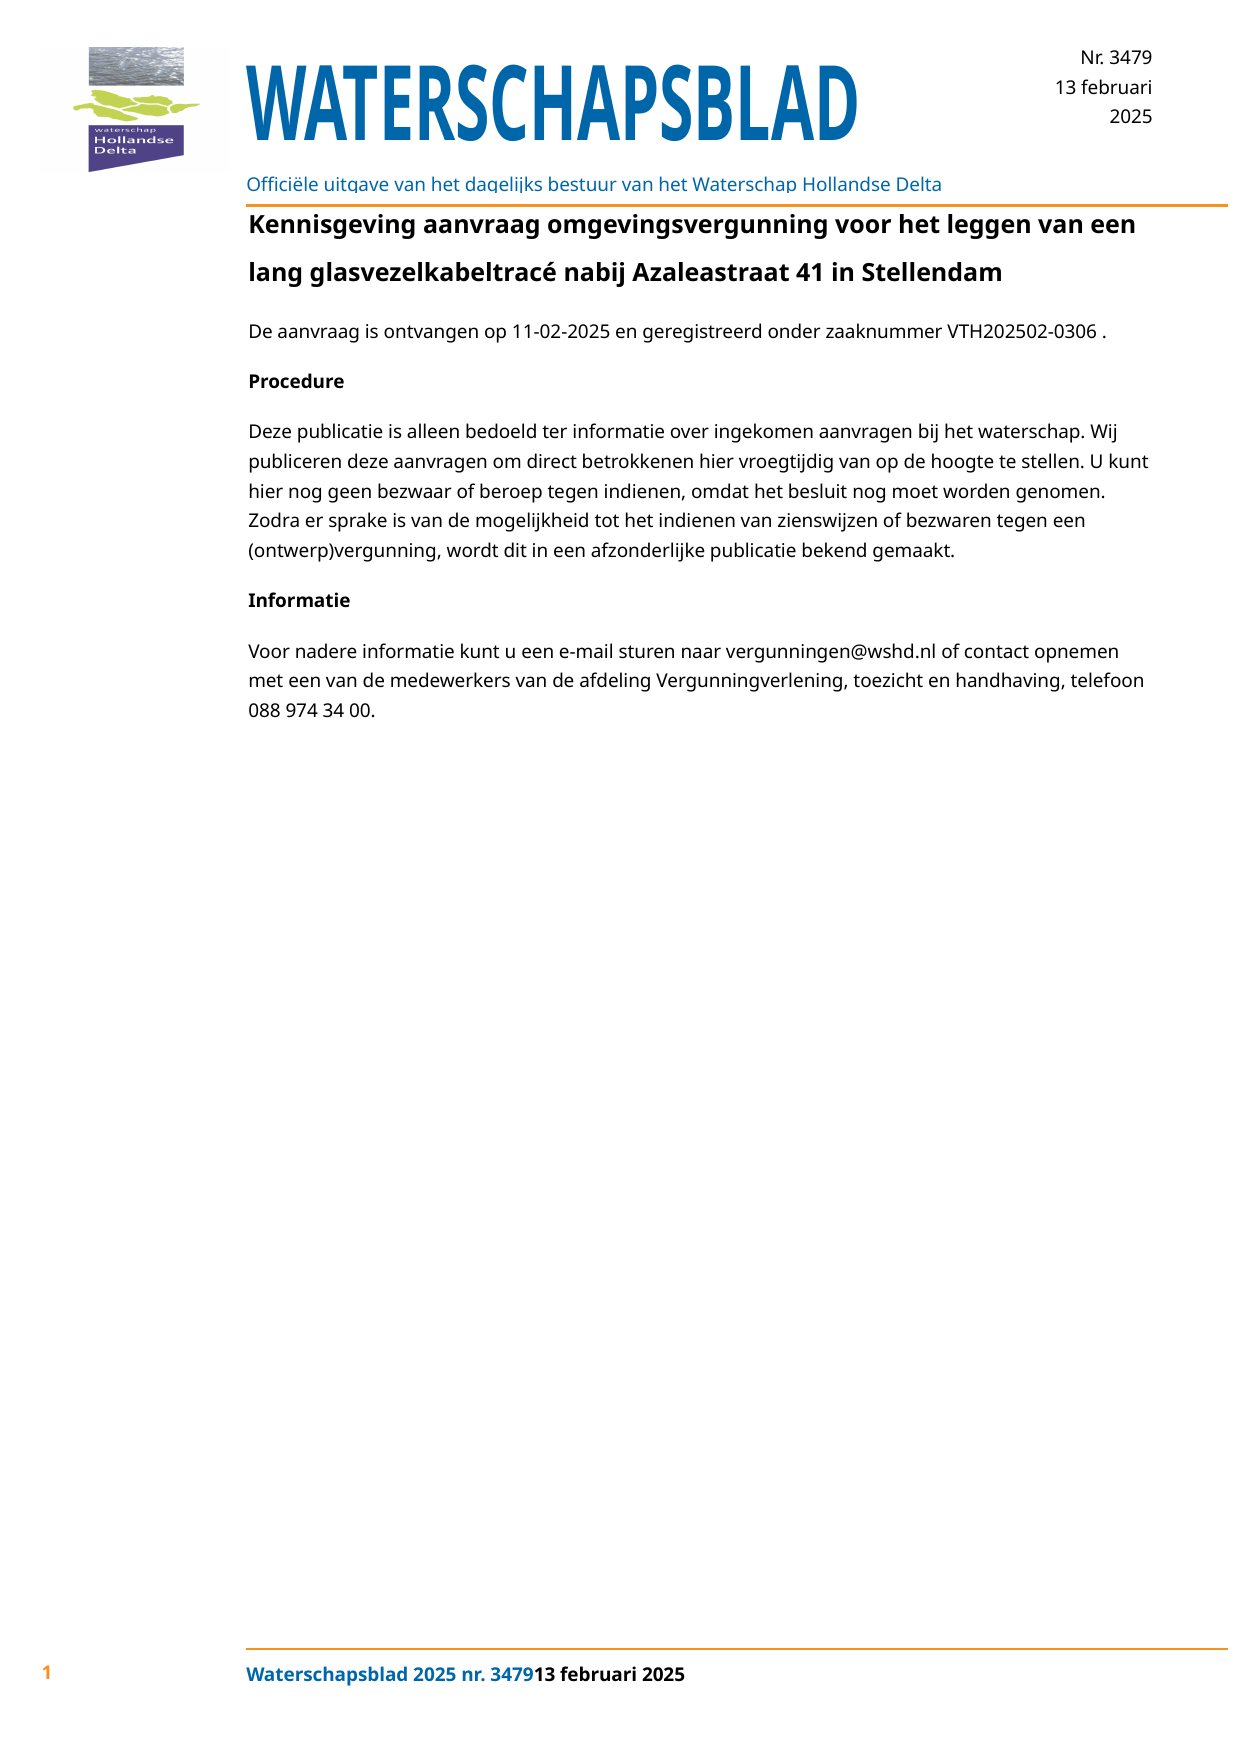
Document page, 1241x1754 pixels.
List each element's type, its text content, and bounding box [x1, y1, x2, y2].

picture [41, 47, 231, 172]
text De aanvraag is ontvangen op 11-02-2025 en geregistreerd onder zaaknummer VTH202502-0306 . [248, 318, 1152, 344]
text Voor nadere informatie kunt u een e-mail sturen naar vergunningen@wshd.nl of contact opnemen met een van de medewerkers van de afdeling Vergunningverlening, toezicht en handhaving, telefoon 088 974 34 00. [248, 638, 1152, 723]
text Informatie [248, 587, 1152, 613]
text Procedure [248, 368, 1152, 394]
text Kennisgeving aanvraag omgevingsvergunning voor het leggen van een lang glasvezelkabeltracé nabij Azaleastraat 41 in Stellendam [248, 207, 1152, 288]
text Deze publicatie is alleen bedoeld ter informatie over ingekomen aanvragen bij het waterschap. Wij publiceren deze aanvragen om direct betrokkenen hier vroegtijdig van op de hoogte te stellen. U kunt hier nog geen bezwaar of beroep tegen indienen, omdat het besluit nog moet worden genomen. Zodra er sprake is van de mogelijkheid tot het indienen van zienswijzen of bezwaren tegen een (ontwerp)vergunning, wordt dit in een afzonderlijke publicatie bekend gemaakt. [248, 419, 1152, 563]
